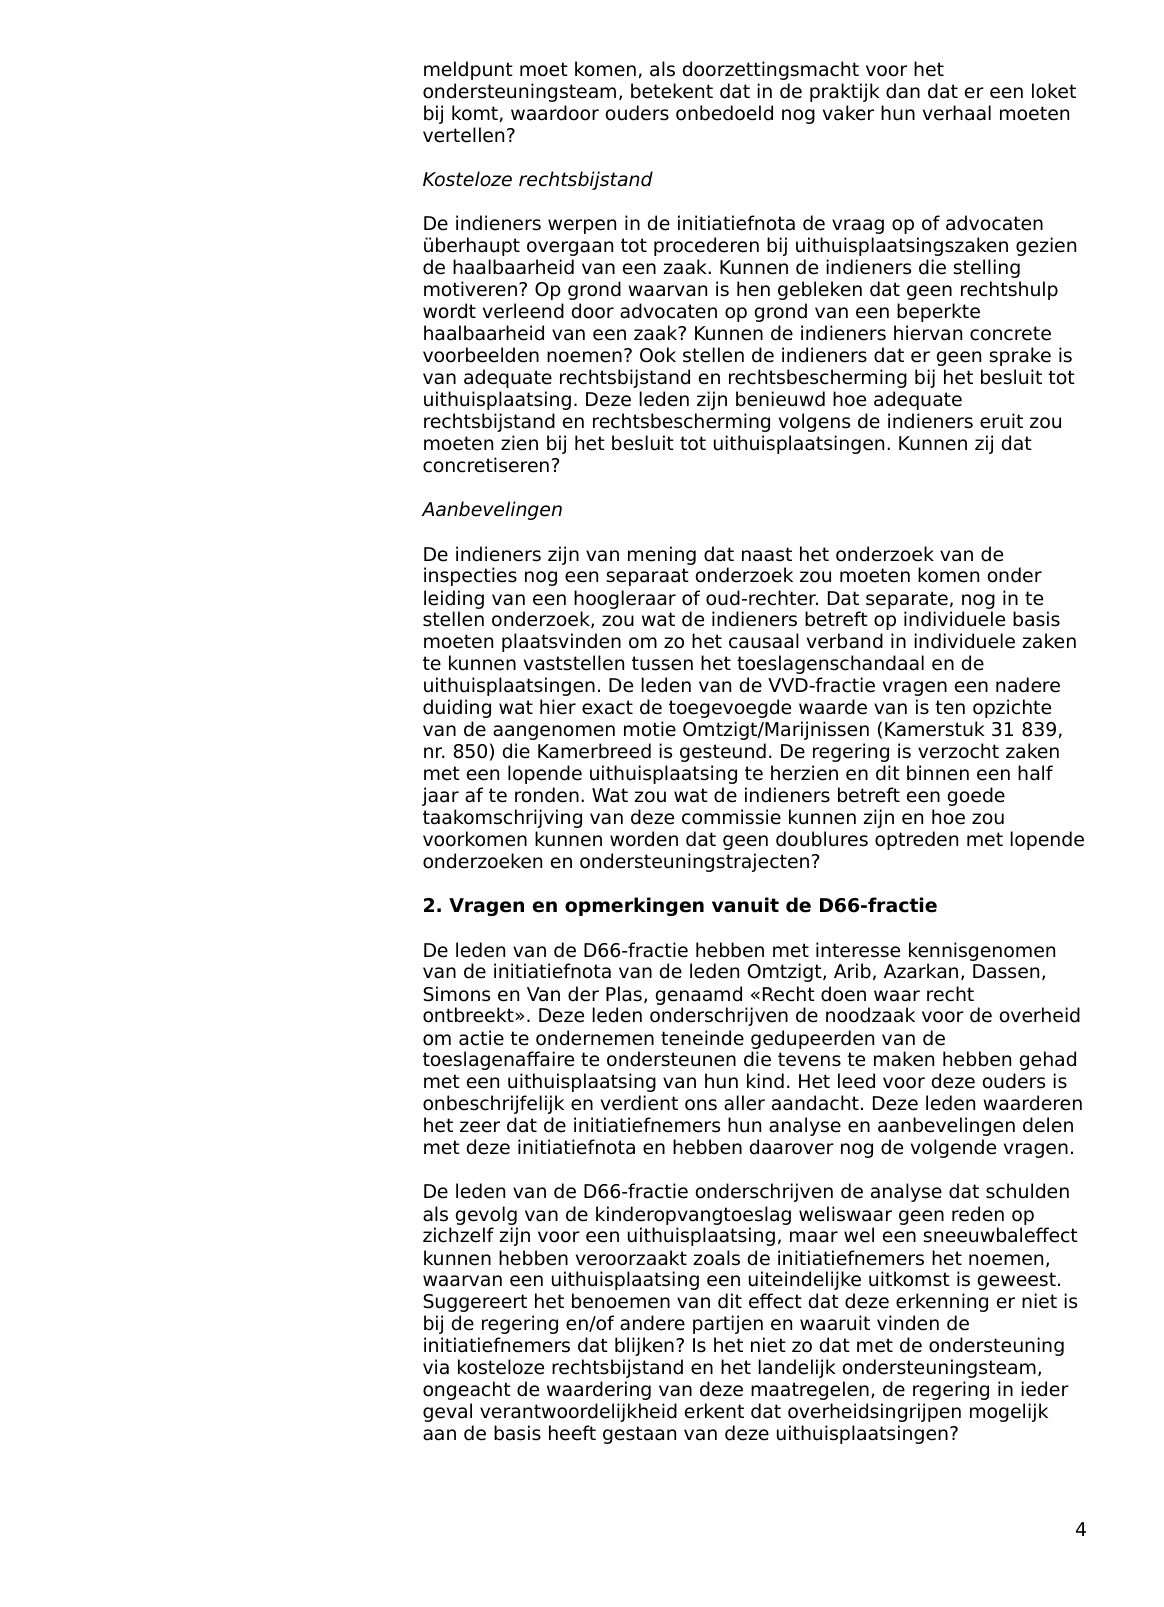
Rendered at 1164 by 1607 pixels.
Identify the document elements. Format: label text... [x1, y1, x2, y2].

subtitle Aanbevelingen [422, 499, 1087, 521]
subtitle 2. Vragen en opmerkingen vanuit de D66-fractie [422, 895, 1087, 917]
text De indieners werpen in de initiatiefnota de vraag op of advocaten überhaupt overgaan tot procederen bij uithuisplaatsingszaken gezien de haalbaarheid van een zaak. Kunnen de indieners die stelling motiveren? Op grond waarvan is hen gebleken dat geen rechtshulp wordt verleend door advocaten op grond van een beperkte haalbaarheid van een zaak? Kunnen de indieners hiervan concrete voorbeelden noemen? Ook stellen de indieners dat er geen sprake is van adequate rechtsbijstand en rechtsbescherming bij het besluit tot uithuisplaatsing. Deze leden zijn benieuwd hoe adequate rechtsbijstand en rechtsbescherming volgens de indieners eruit zou moeten zien bij het besluit tot uithuisplaatsingen. Kunnen zij dat concretiseren? [422, 213, 1087, 477]
text De indieners zijn van mening dat naast het onderzoek van de inspecties nog een separaat onderzoek zou moeten komen onder leiding van een hoogleraar of oud-rechter. Dat separate, nog in te stellen onderzoek, zou wat de indieners betreft op individuele basis moeten plaatsvinden om zo het causaal verband in individuele zaken te kunnen vaststellen tussen het toeslagenschandaal en de uithuisplaatsingen. De leden van de VVD-fractie vragen een nadere duiding wat hier exact de toegevoegde waarde van is ten opzichte van de aangenomen motie Omtzigt/Marijnissen (Kamerstuk 31 839, nr. 850) die Kamerbreed is gesteund. De regering is verzocht zaken met een lopende uithuisplaatsing te herzien en dit binnen een half jaar af te ronden. Wat zou wat de indieners betreft een goede taakomschrijving van deze commissie kunnen zijn en hoe zou voorkomen kunnen worden dat geen doublures optreden met lopende onderzoeken en ondersteuningstrajecten? [422, 543, 1087, 873]
text meldpunt moet komen, als doorzettingsmacht voor het ondersteuningsteam, betekent dat in de praktijk dan dat er een loket bij komt, waardoor ouders onbedoeld nog vaker hun verhaal moeten vertellen? [422, 59, 1087, 147]
subtitle Kosteloze rechtsbijstand [422, 169, 1087, 191]
text De leden van de D66-fractie onderschrijven de analyse dat schulden als gevolg van de kinderopvangtoeslag weliswaar geen reden op zichzelf zijn voor een uithuisplaatsing, maar wel een sneeuwbaleffect kunnen hebben veroorzaakt zoals de initiatiefnemers het noemen, waarvan een uithuisplaatsing een uiteindelijke uitkomst is geweest. Suggereert het benoemen van dit effect dat deze erkenning er niet is bij de regering en/of andere partijen en waaruit vinden de initiatiefnemers dat blijken? Is het niet zo dat met de ondersteuning via kosteloze rechtsbijstand en het landelijk ondersteuningsteam, ongeacht de waardering van deze maatregelen, de regering in ieder geval verantwoordelijkheid erkent dat overheidsingrijpen mogelijk aan de basis heeft gestaan van deze uithuisplaatsingen? [422, 1181, 1087, 1445]
text De leden van de D66-fractie hebben met interesse kennisgenomen van de initiatiefnota van de leden Omtzigt, Arib, Azarkan, Dassen, Simons en Van der Plas, genaamd «Recht doen waar recht ontbreekt». Deze leden onderschrijven de noodzaak voor de overheid om actie te ondernemen teneinde gedupeerden van de toeslagenaffaire te ondersteunen die tevens te maken hebben gehad met een uithuisplaatsing van hun kind. Het leed voor deze ouders is onbeschrijfelijk en verdient ons aller aandacht. Deze leden waarderen het zeer dat de initiatiefnemers hun analyse en aanbevelingen delen met deze initiatiefnota en hebben daarover nog de volgende vragen. [422, 939, 1087, 1159]
